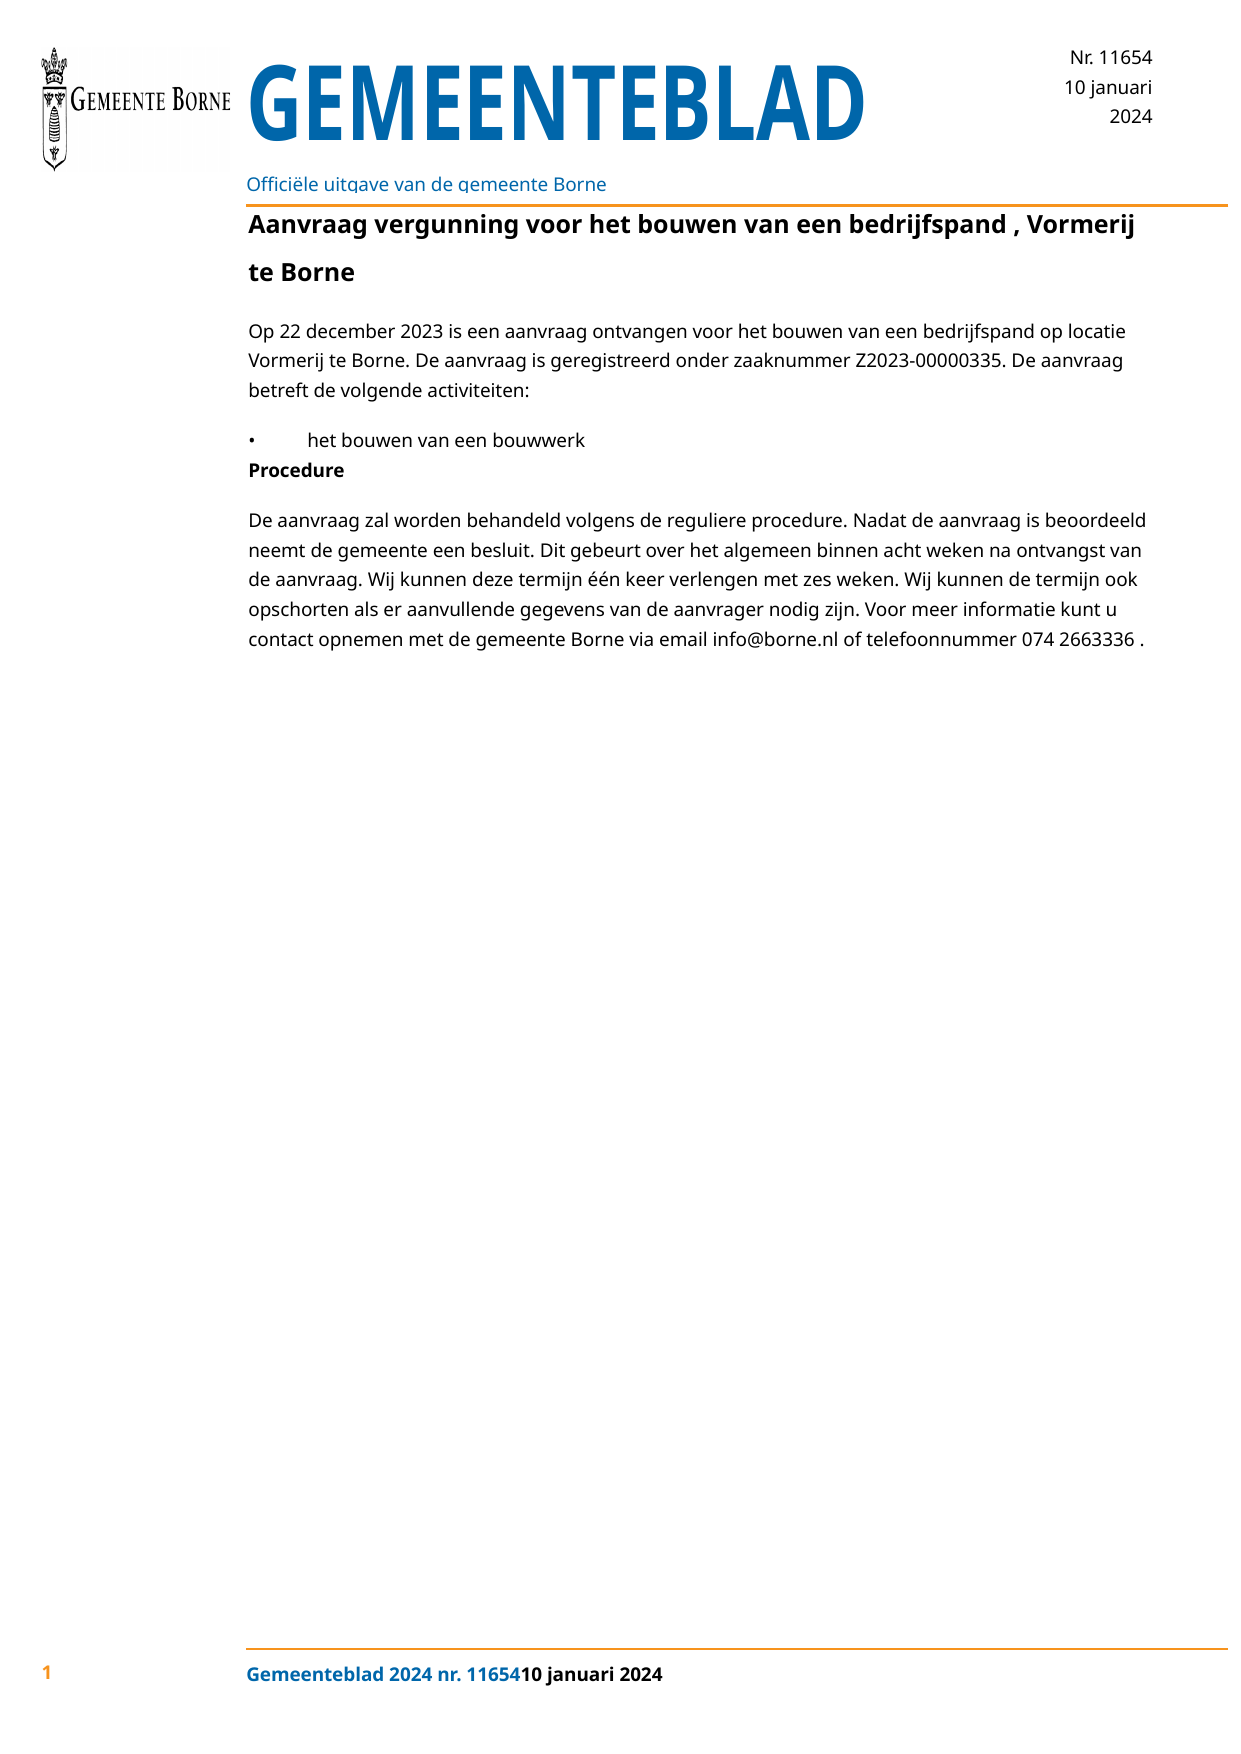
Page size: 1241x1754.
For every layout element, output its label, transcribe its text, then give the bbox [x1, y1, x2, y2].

picture [41, 47, 231, 172]
text De aanvraag zal worden behandeld volgens de reguliere procedure. Nadat de aanvraag is beoordeeld neemt de gemeente een besluit. Dit gebeurt over het algemeen binnen acht weken na ontvangst van de aanvraag. Wij kunnen deze termijn één keer verlengen met zes weken. Wij kunnen de termijn ook opschorten als er aanvullende gegevens van de aanvrager nodig zijn. Voor meer informatie kunt u contact opnemen met de gemeente Borne via email info@borne.nl of telefoonnummer 074 2663336 . [248, 507, 1152, 652]
text Op 22 december 2023 is een aanvraag ontvangen voor het bouwen van een bedrijfspand op locatie Vormerij te Borne. De aanvraag is geregistreerd onder zaaknummer Z2023-00000335. De aanvraag betreft de volgende activiteiten: [248, 318, 1152, 403]
list het bouwen van een bouwwerk [248, 427, 1152, 453]
text Procedure [248, 457, 1152, 483]
text Aanvraag vergunning voor het bouwen van een bedrijfspand , Vormerij te Borne [248, 207, 1152, 288]
